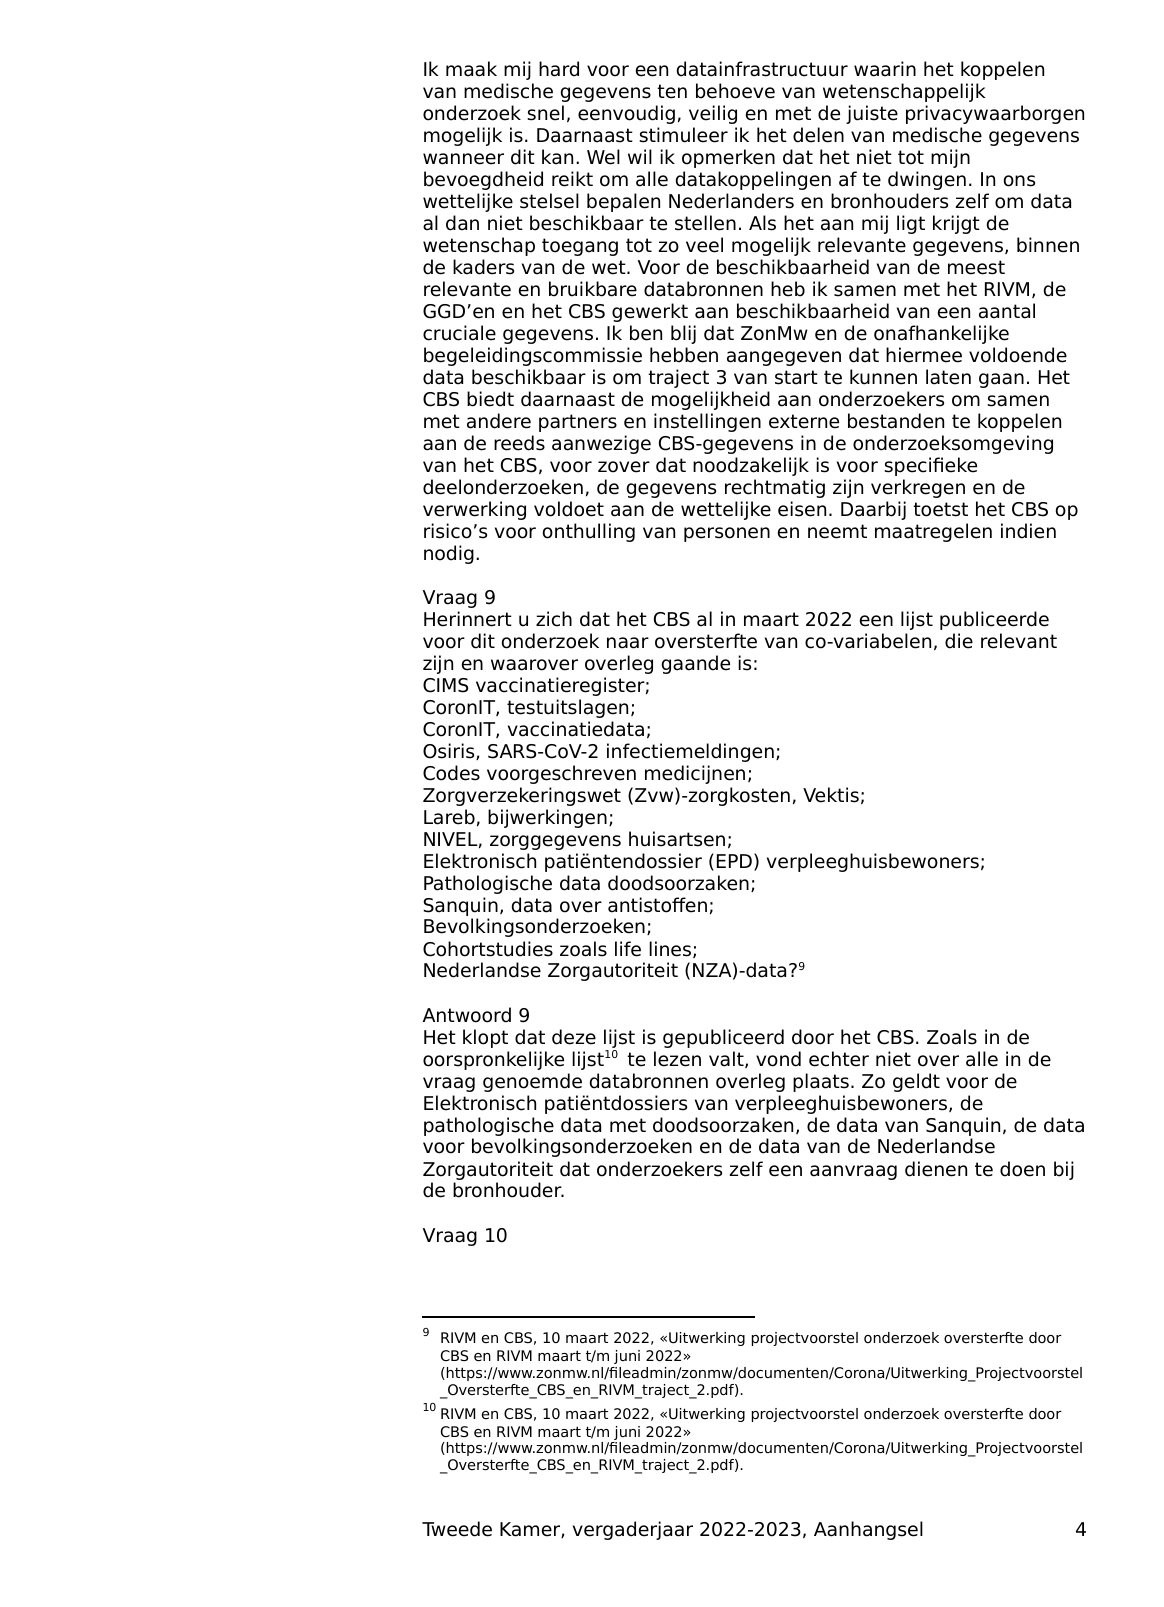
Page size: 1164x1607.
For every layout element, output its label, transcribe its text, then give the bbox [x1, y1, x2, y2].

text RIVM en CBS, 10 maart 2022, «Uitwerking projectvoorstel onderzoek oversterfte door CBS en RIVM maart t/m juni 2022» (https://www.zonmw.nl/fileadmin/zonmw/documenten/Corona/Uitwerking_Projectvoorstel_Oversterfte_CBS_en_RIVM_traject_2.pdf). [422, 1326, 1087, 1399]
text Bevolkingsonderzoeken; [422, 916, 1087, 938]
text NIVEL, zorggegevens huisartsen; [422, 828, 1087, 851]
text Zorgverzekeringswet (Zvw)-zorgkosten, Vektis; [422, 784, 1087, 807]
text Vraag 9 [422, 587, 1087, 609]
text CIMS vaccinatieregister; [422, 675, 1087, 697]
text Herinnert u zich dat het CBS al in maart 2022 een lijst publiceerde voor dit onderzoek naar oversterfte van co-variabelen, die relevant zijn en waarover overleg gaande is: [422, 609, 1087, 675]
text Osiris, SARS-CoV-2 infectiemeldingen; [422, 741, 1087, 763]
text Pathologische data doodsoorzaken; [422, 872, 1087, 894]
text Antwoord 9 [422, 1004, 1087, 1027]
text Nederlandse Zorgautoriteit (NZA)-data? [422, 960, 1087, 982]
text Codes voorgeschreven medicijnen; [422, 763, 1087, 784]
text RIVM en CBS, 10 maart 2022, «Uitwerking projectvoorstel onderzoek oversterfte door CBS en RIVM maart t/m juni 2022» (https://www.zonmw.nl/fileadmin/zonmw/documenten/Corona/Uitwerking_Projectvoorstel_Oversterfte_CBS_en_RIVM_traject_2.pdf). [422, 1402, 1087, 1474]
text CoronIT, testuitslagen; [422, 697, 1087, 719]
text CoronIT, vaccinatiedata; [422, 719, 1087, 741]
text Het klopt dat deze lijst is gepubliceerd door het CBS. Zoals in de oorspronkelijke lijst te lezen valt, vond echter niet over alle in de vraag genoemde databronnen overleg plaats. Zo geldt voor de Elektronisch patiëntdossiers van verpleeghuisbewoners, de pathologische data met doodsoorzaken, de data van Sanquin, de data voor bevolkingsonderzoeken en de data van de Nederlandse Zorgautoriteit dat onderzoekers zelf een aanvraag dienen te doen bij de bronhouder. [422, 1027, 1087, 1202]
text Lareb, bijwerkingen; [422, 807, 1087, 828]
text Cohortstudies zoals life lines; [422, 938, 1087, 960]
text Ik maak mij hard voor een datainfrastructuur waarin het koppelen van medische gegevens ten behoeve van wetenschappelijk onderzoek snel, eenvoudig, veilig en met de juiste privacywaarborgen mogelijk is. Daarnaast stimuleer ik het delen van medische gegevens wanneer dit kan. Wel wil ik opmerken dat het niet tot mijn bevoegdheid reikt om alle datakoppelingen af te dwingen. In ons wettelijke stelsel bepalen Nederlanders en bronhouders zelf om data al dan niet beschikbaar te stellen. Als het aan mij ligt krijgt de wetenschap toegang tot zo veel mogelijk relevante gegevens, binnen de kaders van de wet. Voor de beschikbaarheid van de meest relevante en bruikbare databronnen heb ik samen met het RIVM, de GGD’en en het CBS gewerkt aan beschikbaarheid van een aantal cruciale gegevens. Ik ben blij dat ZonMw en de onafhankelijke begeleidingscommissie hebben aangegeven dat hiermee voldoende data beschikbaar is om traject 3 van start te kunnen laten gaan. Het CBS biedt daarnaast de mogelijkheid aan onderzoekers om samen met andere partners en instellingen externe bestanden te koppelen aan de reeds aanwezige CBS-gegevens in de onderzoeksomgeving van het CBS, voor zover dat noodzakelijk is voor specifieke deelonderzoeken, de gegevens rechtmatig zijn verkregen en de verwerking voldoet aan de wettelijke eisen. Daarbij toetst het CBS op risico’s voor onthulling van personen en neemt maatregelen indien nodig. [422, 59, 1087, 564]
text Vraag 10 [422, 1224, 1087, 1247]
text Sanquin, data over antistoffen; [422, 894, 1087, 916]
text Elektronisch patiëntendossier (EPD) verpleeghuisbewoners; [422, 851, 1087, 872]
